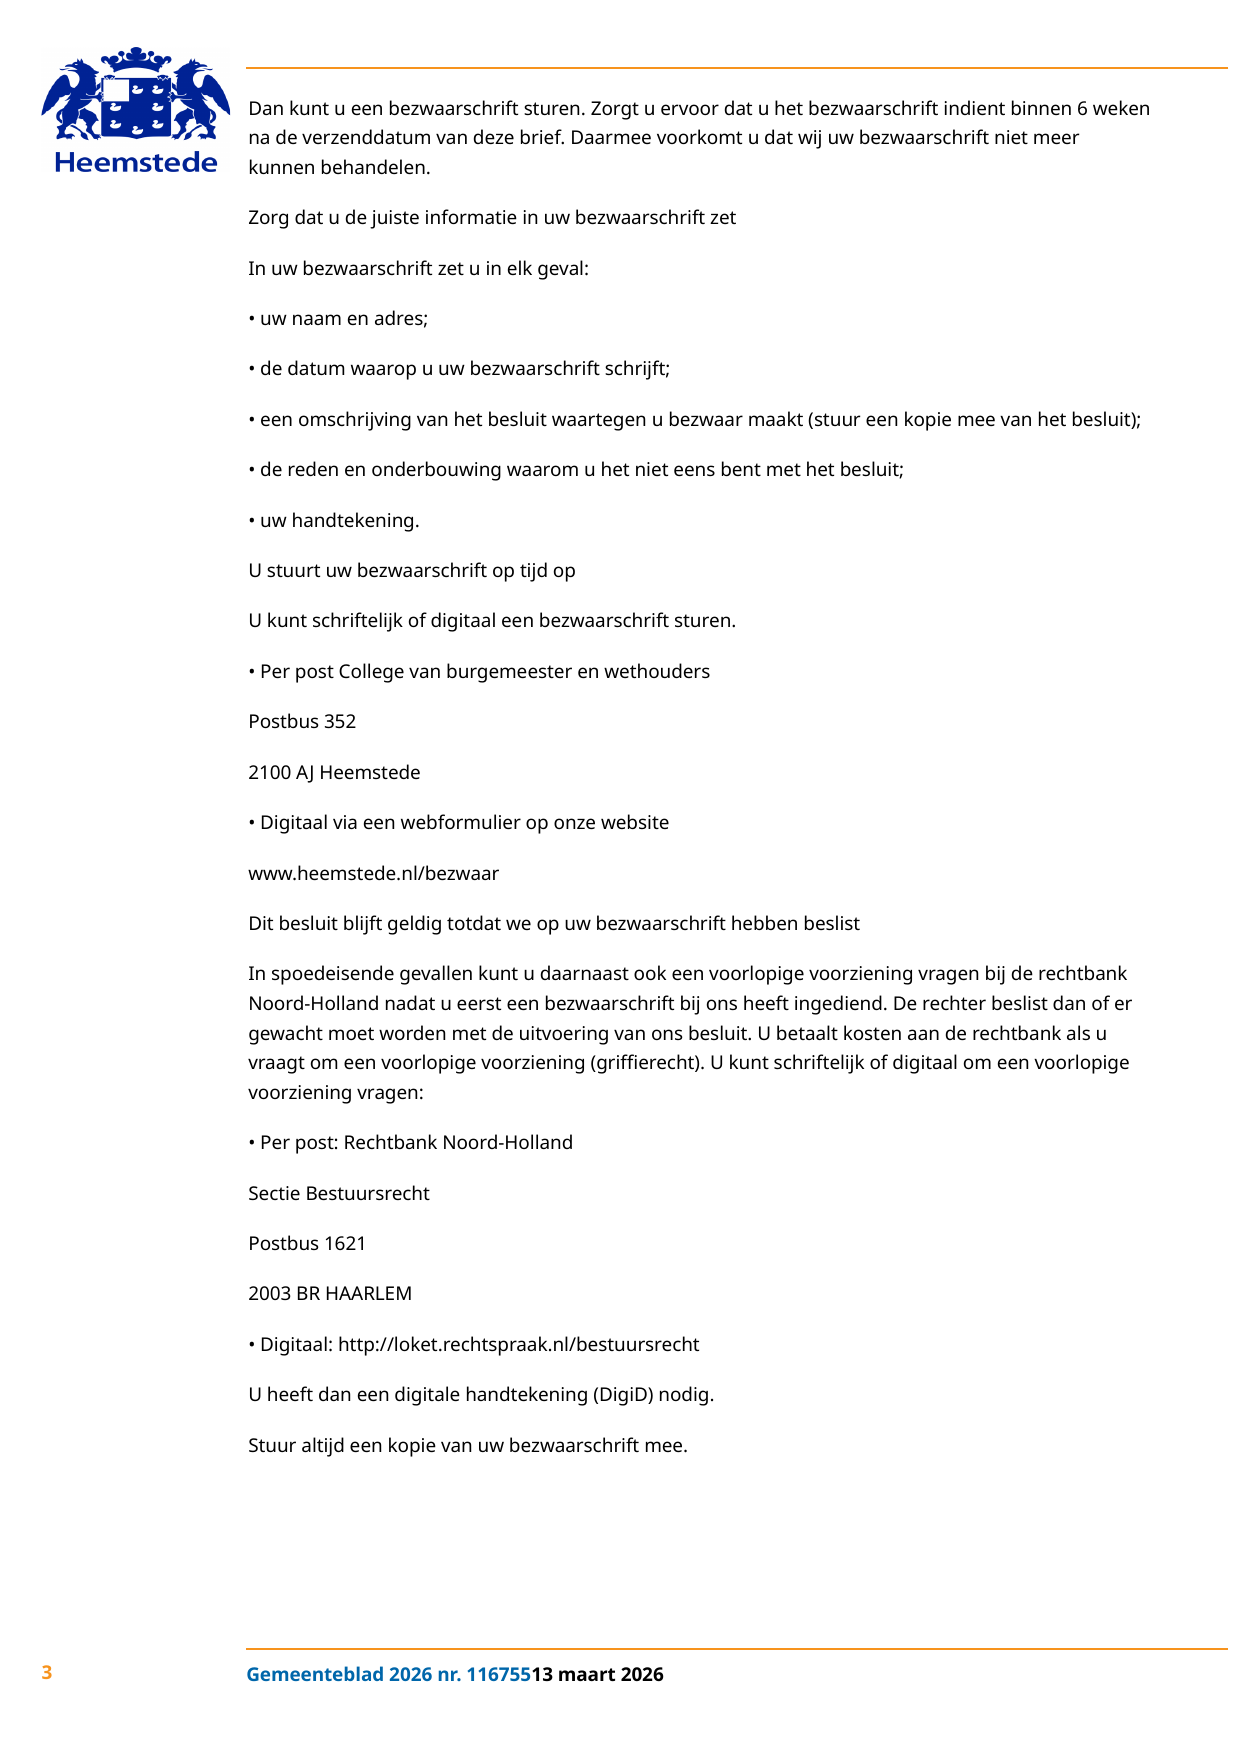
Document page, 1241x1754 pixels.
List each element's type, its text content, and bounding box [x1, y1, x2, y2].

text Stuur altijd een kopie van uw bezwaarschrift mee. [248, 1432, 1152, 1458]
text Postbus 352 [248, 708, 1152, 734]
text 2100 AJ Heemstede [248, 759, 1152, 785]
text 2003 BR HAARLEM [248, 1281, 1152, 1306]
text • Digitaal: http://loket.rechtspraak.nl/bestuursrecht [248, 1331, 1152, 1357]
text • uw handtekening. [248, 507, 1152, 533]
text Postbus 1621 [248, 1230, 1152, 1256]
text Dan kunt u een bezwaarschrift sturen. Zorgt u ervoor dat u het bezwaarschrift indient binnen 6 weken na de verzenddatum van deze brief. Daarmee voorkomt u dat wij uw bezwaarschrift niet meer kunnen behandelen. [248, 95, 1152, 180]
text Zorg dat u de juiste informatie in uw bezwaarschrift zet [248, 204, 1152, 230]
text • uw naam en adres; [248, 305, 1152, 331]
text Sectie Bestuursrecht [248, 1180, 1152, 1206]
picture [41, 47, 231, 172]
text U stuurt uw bezwaarschrift op tijd op [248, 557, 1152, 583]
text • de reden en onderbouwing waarom u het niet eens bent met het besluit; [248, 456, 1152, 482]
text In spoedeisende gevallen kunt u daarnaast ook een voorlopige voorziening vragen bij de rechtbank Noord-Holland nadat u eerst een bezwaarschrift bij ons heeft ingediend. De rechter beslist dan of er gewacht moet worden met de uitvoering van ons besluit. U betaalt kosten aan de rechtbank als u vraagt om een voorlopige voorziening (griffierecht). U kunt schriftelijk of digitaal om een voorlopige voorziening vragen: [248, 961, 1152, 1105]
text • Digitaal via een webformulier op onze website [248, 809, 1152, 835]
text • Per post College van burgemeester en wethouders [248, 658, 1152, 684]
text U heeft dan een digitale handtekening (DigiD) nodig. [248, 1381, 1152, 1407]
text • Per post: Rechtbank Noord-Holland [248, 1129, 1152, 1155]
text U kunt schriftelijk of digitaal een bezwaarschrift sturen. [248, 608, 1152, 633]
text • een omschrijving van het besluit waartegen u bezwaar maakt (stuur een kopie mee van het besluit); [248, 406, 1152, 432]
text Dit besluit blijft geldig totdat we op uw bezwaarschrift hebben beslist [248, 910, 1152, 936]
text In uw bezwaarschrift zet u in elk geval: [248, 255, 1152, 281]
text • de datum waarop u uw bezwaarschrift schrijft; [248, 356, 1152, 381]
text www.heemstede.nl/bezwaar [248, 860, 1152, 886]
